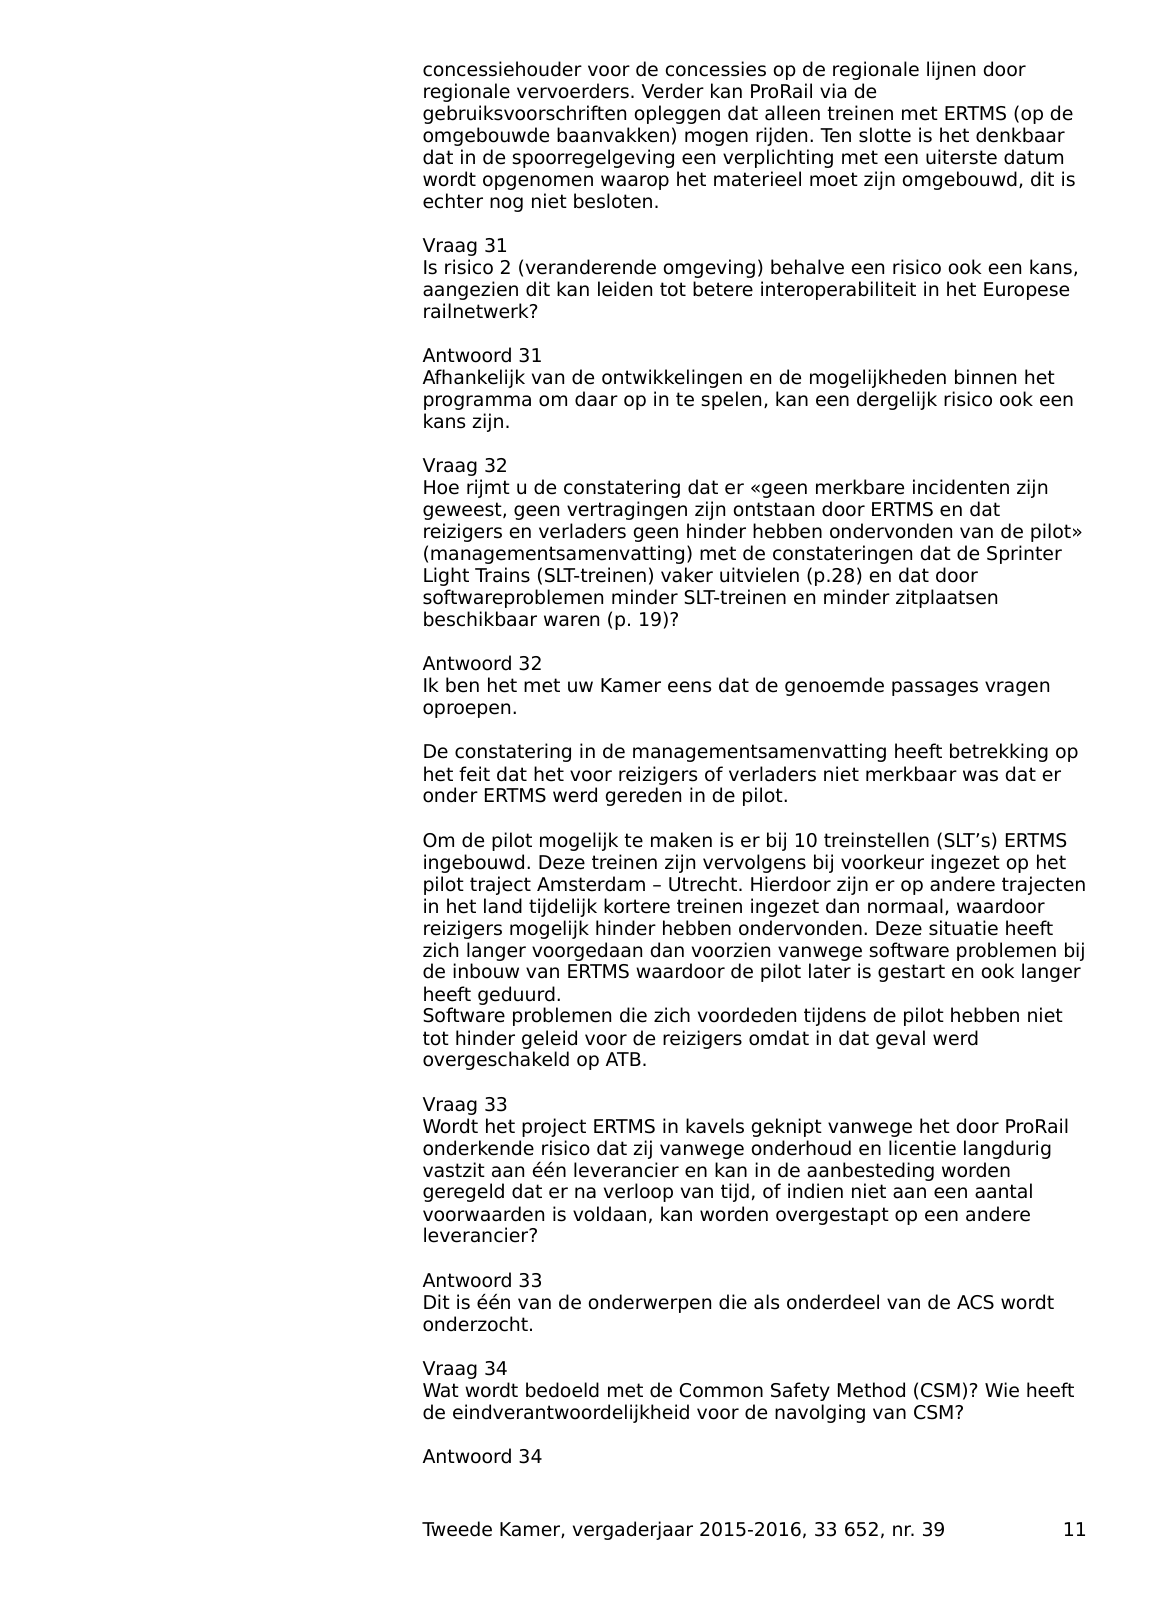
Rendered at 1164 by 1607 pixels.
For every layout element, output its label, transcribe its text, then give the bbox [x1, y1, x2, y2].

text Is risico 2 (veranderende omgeving) behalve een risico ook een kans, aangezien dit kan leiden tot betere interoperabiliteit in het Europese railnetwerk? [422, 257, 1087, 323]
text Ik ben het met uw Kamer eens dat de genoemde passages vragen oproepen. [422, 675, 1087, 719]
text De constatering in de managementsamenvatting heeft betrekking op het feit dat het voor reizigers of verladers niet merkbaar was dat er onder ERTMS werd gereden in de pilot. [422, 741, 1087, 807]
text Wordt het project ERTMS in kavels geknipt vanwege het door ProRail onderkende risico dat zij vanwege onderhoud en licentie langdurig vastzit aan één leverancier en kan in de aanbesteding worden geregeld dat er na verloop van tijd, of indien niet aan een aantal voorwaarden is voldaan, kan worden overgestapt op een andere leverancier? [422, 1116, 1087, 1247]
text Vraag 33 [422, 1093, 1087, 1116]
text Om de pilot mogelijk te maken is er bij 10 treinstellen (SLT’s) ERTMS ingebouwd. Deze treinen zijn vervolgens bij voorkeur ingezet op het pilot traject Amsterdam – Utrecht. Hierdoor zijn er op andere trajecten in het land tijdelijk kortere treinen ingezet dan normaal, waardoor reizigers mogelijk hinder hebben ondervonden. Deze situatie heeft zich langer voorgedaan dan voorzien vanwege software problemen bij de inbouw van ERTMS waardoor de pilot later is gestart en ook langer heeft geduurd. [422, 829, 1087, 1005]
text Antwoord 34 [422, 1446, 1087, 1468]
text Antwoord 33 [422, 1269, 1087, 1292]
text Vraag 32 [422, 455, 1087, 477]
text Wat wordt bedoeld met de Common Safety Method (CSM)? Wie heeft de eindverantwoordelijkheid voor de navolging van CSM? [422, 1380, 1087, 1424]
text Antwoord 31 [422, 345, 1087, 367]
text Antwoord 32 [422, 653, 1087, 675]
text concessiehouder voor de concessies op de regionale lijnen door regionale vervoerders. Verder kan ProRail via de gebruiksvoorschriften opleggen dat alleen treinen met ERTMS (op de omgebouwde baanvakken) mogen rijden. Ten slotte is het denkbaar dat in de spoorregelgeving een verplichting met een uiterste datum wordt opgenomen waarop het materieel moet zijn omgebouwd, dit is echter nog niet besloten. [422, 59, 1087, 213]
text Hoe rijmt u de constatering dat er «geen merkbare incidenten zijn geweest, geen vertragingen zijn ontstaan door ERTMS en dat reizigers en verladers geen hinder hebben ondervonden van de pilot» (managementsamenvatting) met de constateringen dat de Sprinter Light Trains (SLT-treinen) vaker uitvielen (p.28) en dat door softwareproblemen minder SLT-treinen en minder zitplaatsen beschikbaar waren (p. 19)? [422, 477, 1087, 631]
text Vraag 31 [422, 235, 1087, 257]
text Software problemen die zich voordeden tijdens de pilot hebben niet tot hinder geleid voor de reizigers omdat in dat geval werd overgeschakeld op ATB. [422, 1005, 1087, 1071]
text Vraag 34 [422, 1358, 1087, 1380]
text Afhankelijk van de ontwikkelingen en de mogelijkheden binnen het programma om daar op in te spelen, kan een dergelijk risico ook een kans zijn. [422, 367, 1087, 433]
text Dit is één van de onderwerpen die als onderdeel van de ACS wordt onderzocht. [422, 1292, 1087, 1336]
